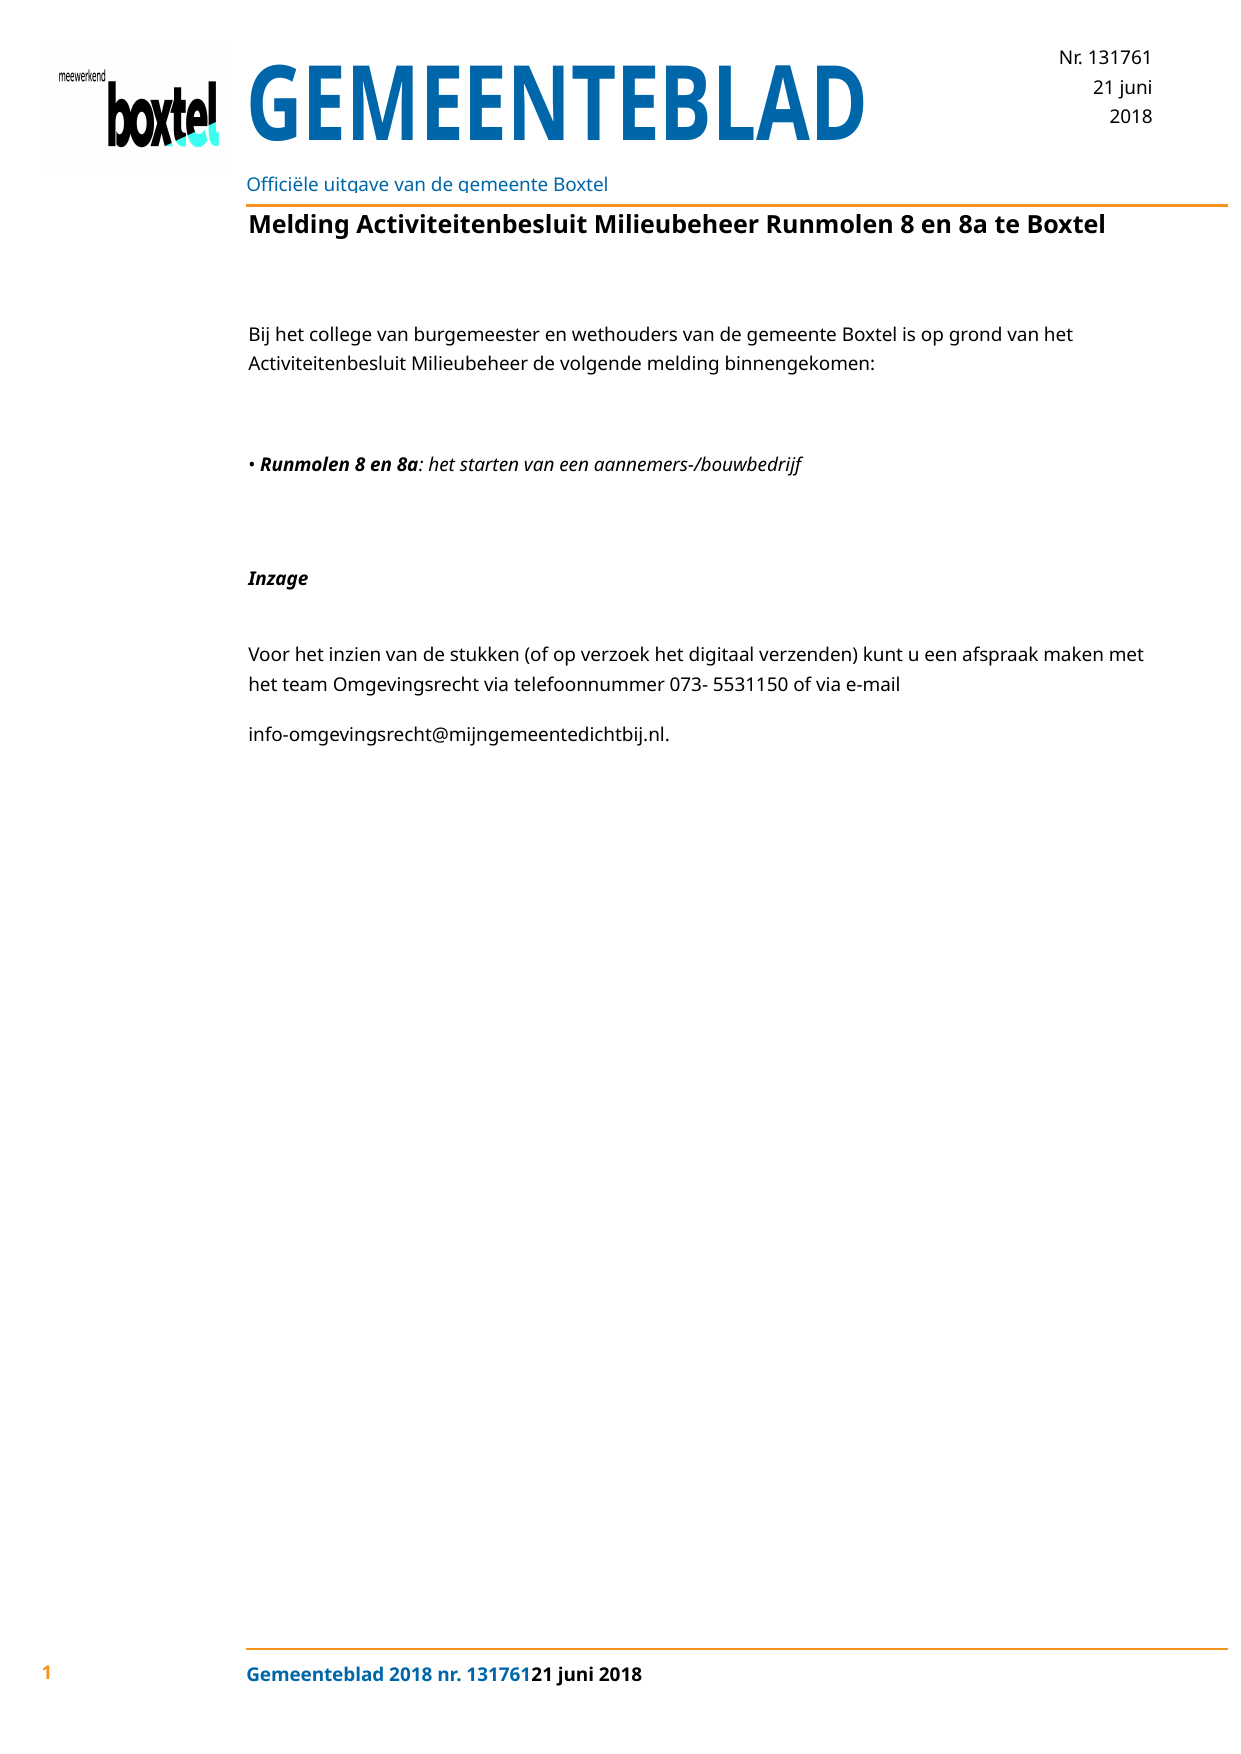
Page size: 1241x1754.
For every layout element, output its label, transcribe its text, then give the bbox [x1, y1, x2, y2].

text Bij het college van burgemeester en wethouders van de gemeente Boxtel is op grond van het Activiteitenbesluit Milieubeheer de volgende melding binnengekomen: [248, 321, 1152, 376]
text Melding Activiteitenbesluit Milieubeheer Runmolen 8 en 8a te Boxtel [248, 207, 1152, 241]
text Inzage [248, 566, 1152, 591]
text Voor het inzien van de stukken (of op verzoek het digitaal verzenden) kunt u een afspraak maken met het team Omgevingsrecht via telefoonnummer 073- 5531150 of via e-mail [248, 642, 1152, 697]
picture [41, 47, 231, 172]
text info-omgevingsrecht@mijngemeentedichtbij.nl. [248, 722, 1152, 747]
text • Runmolen 8 en 8a: het starten van een aannemers-/bouwbedrijf [248, 451, 1152, 477]
